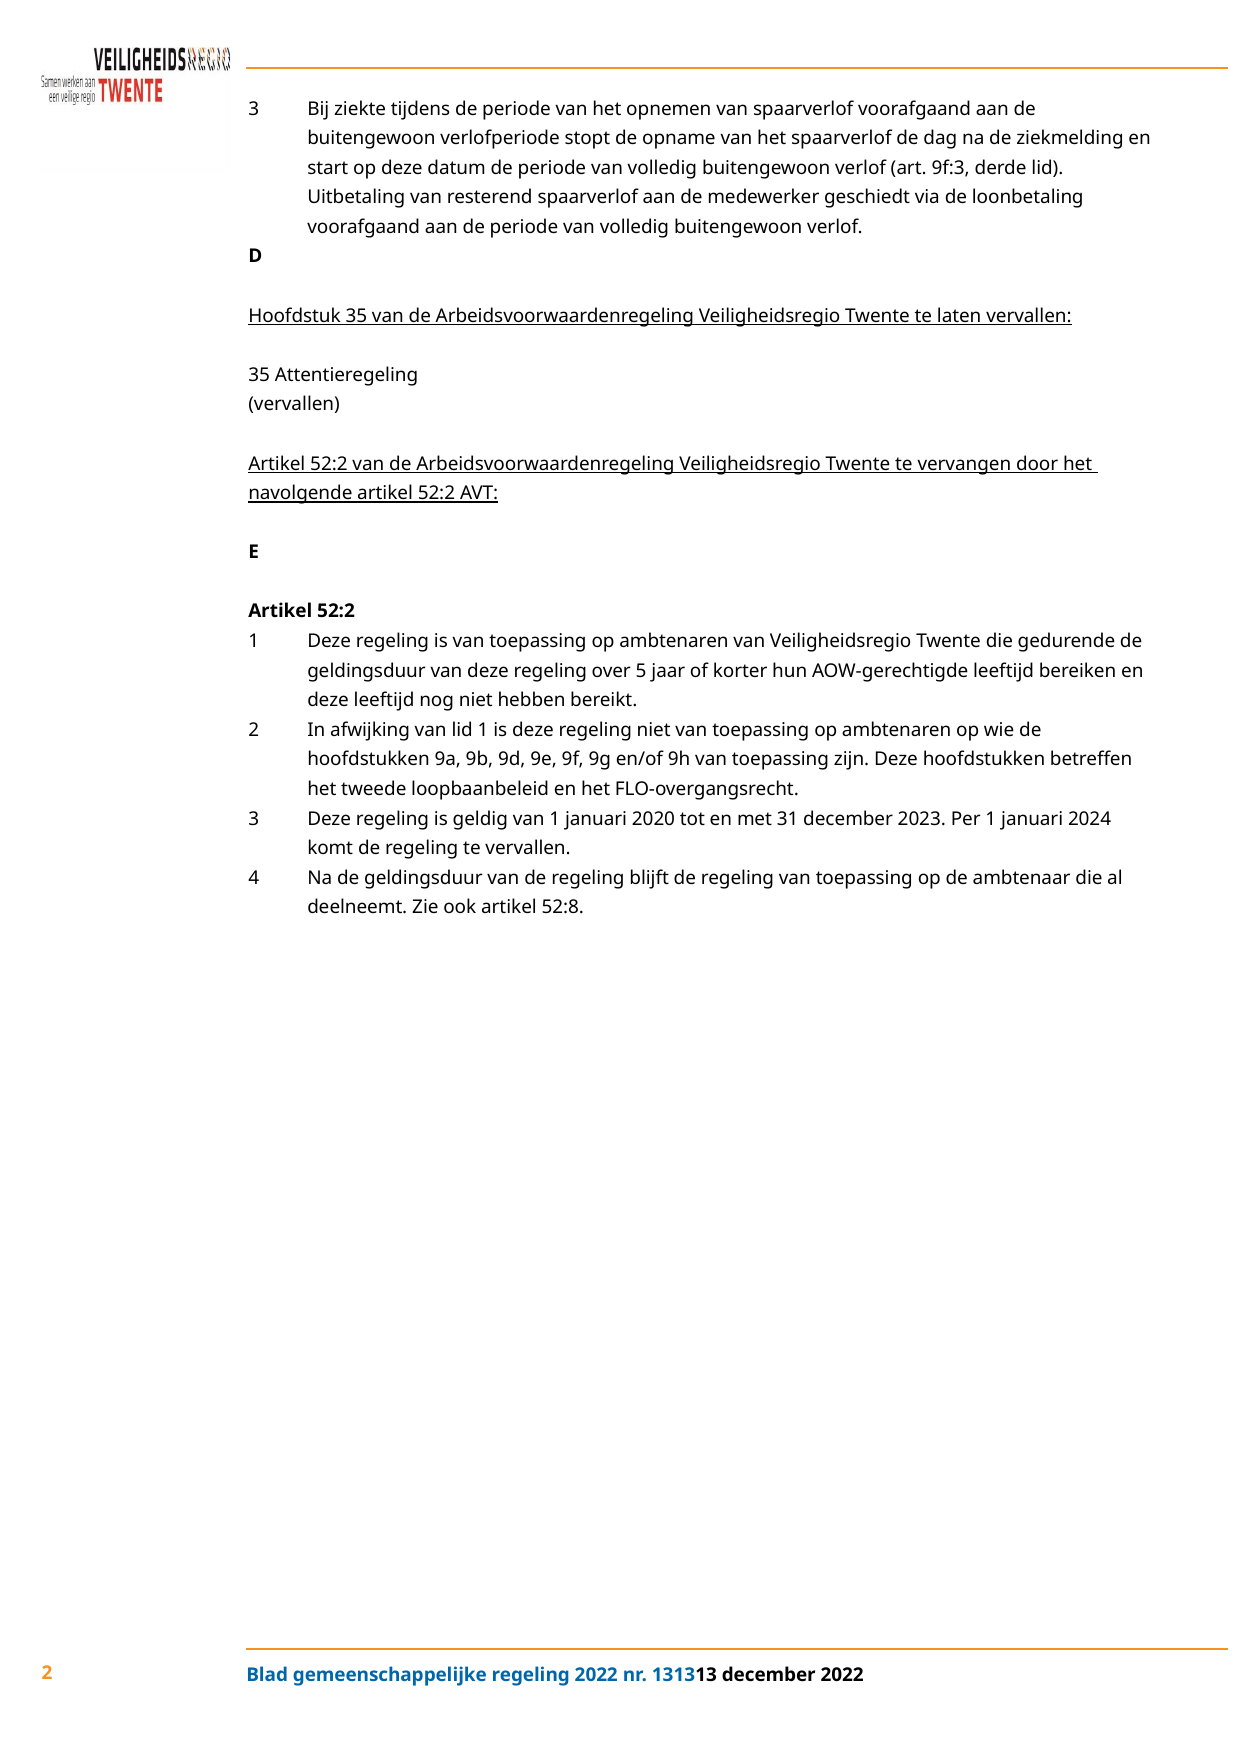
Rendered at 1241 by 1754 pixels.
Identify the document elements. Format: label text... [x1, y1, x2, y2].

text Hoofdstuk 35 van de Arbeidsvoorwaardenregeling Veiligheidsregio Twente te laten vervallen: [248, 302, 1152, 328]
text E [248, 538, 1152, 564]
text Artikel 52:2 van de Arbeidsvoorwaardenregeling Veiligheidsregio Twente te vervangen door het navolgende artikel 52:2 AVT: [248, 450, 1152, 505]
text Artikel 52:2 [248, 598, 1152, 623]
list Deze regeling is van toepassing op ambtenaren van Veiligheidsregio Twente die gedurende de geldingsduur van deze regeling over 5 jaar of korter hun AOW-gerechtigde leeftijd bereiken en deze leeftijd nog niet hebben bereikt. [248, 627, 1152, 712]
picture [41, 47, 231, 172]
list In afwijking van lid 1 is deze regeling niet van toepassing op ambtenaren op wie de hoofdstukken 9a, 9b, 9d, 9e, 9f, 9g en/of 9h van toepassing zijn. Deze hoofdstukken betreffen het tweede loopbaanbeleid en het FLO-overgangsrecht. [248, 716, 1152, 801]
list Deze regeling is geldig van 1 januari 2020 tot en met 31 december 2023. Per 1 januari 2024 komt de regeling te vervallen. [248, 805, 1152, 860]
list Bij ziekte tijdens de periode van het opnemen van spaarverlof voorafgaand aan de buitengewoon verlofperiode stopt de opname van het spaarverlof de dag na de ziekmelding en start op deze datum de periode van volledig buitengewoon verlof (art. 9f:3, derde lid). Uitbetaling van resterend spaarverlof aan de medewerker geschiedt via de loonbetaling voorafgaand aan de periode van volledig buitengewoon verlof. [248, 95, 1152, 239]
list Na de geldingsduur van de regeling blijft de regeling van toepassing op de ambtenaar die al deelneemt. Zie ook artikel 52:8. [248, 864, 1152, 919]
text D [248, 243, 1152, 268]
text 35 Attentieregeling [248, 361, 1152, 387]
text (vervallen) [248, 391, 1152, 416]
